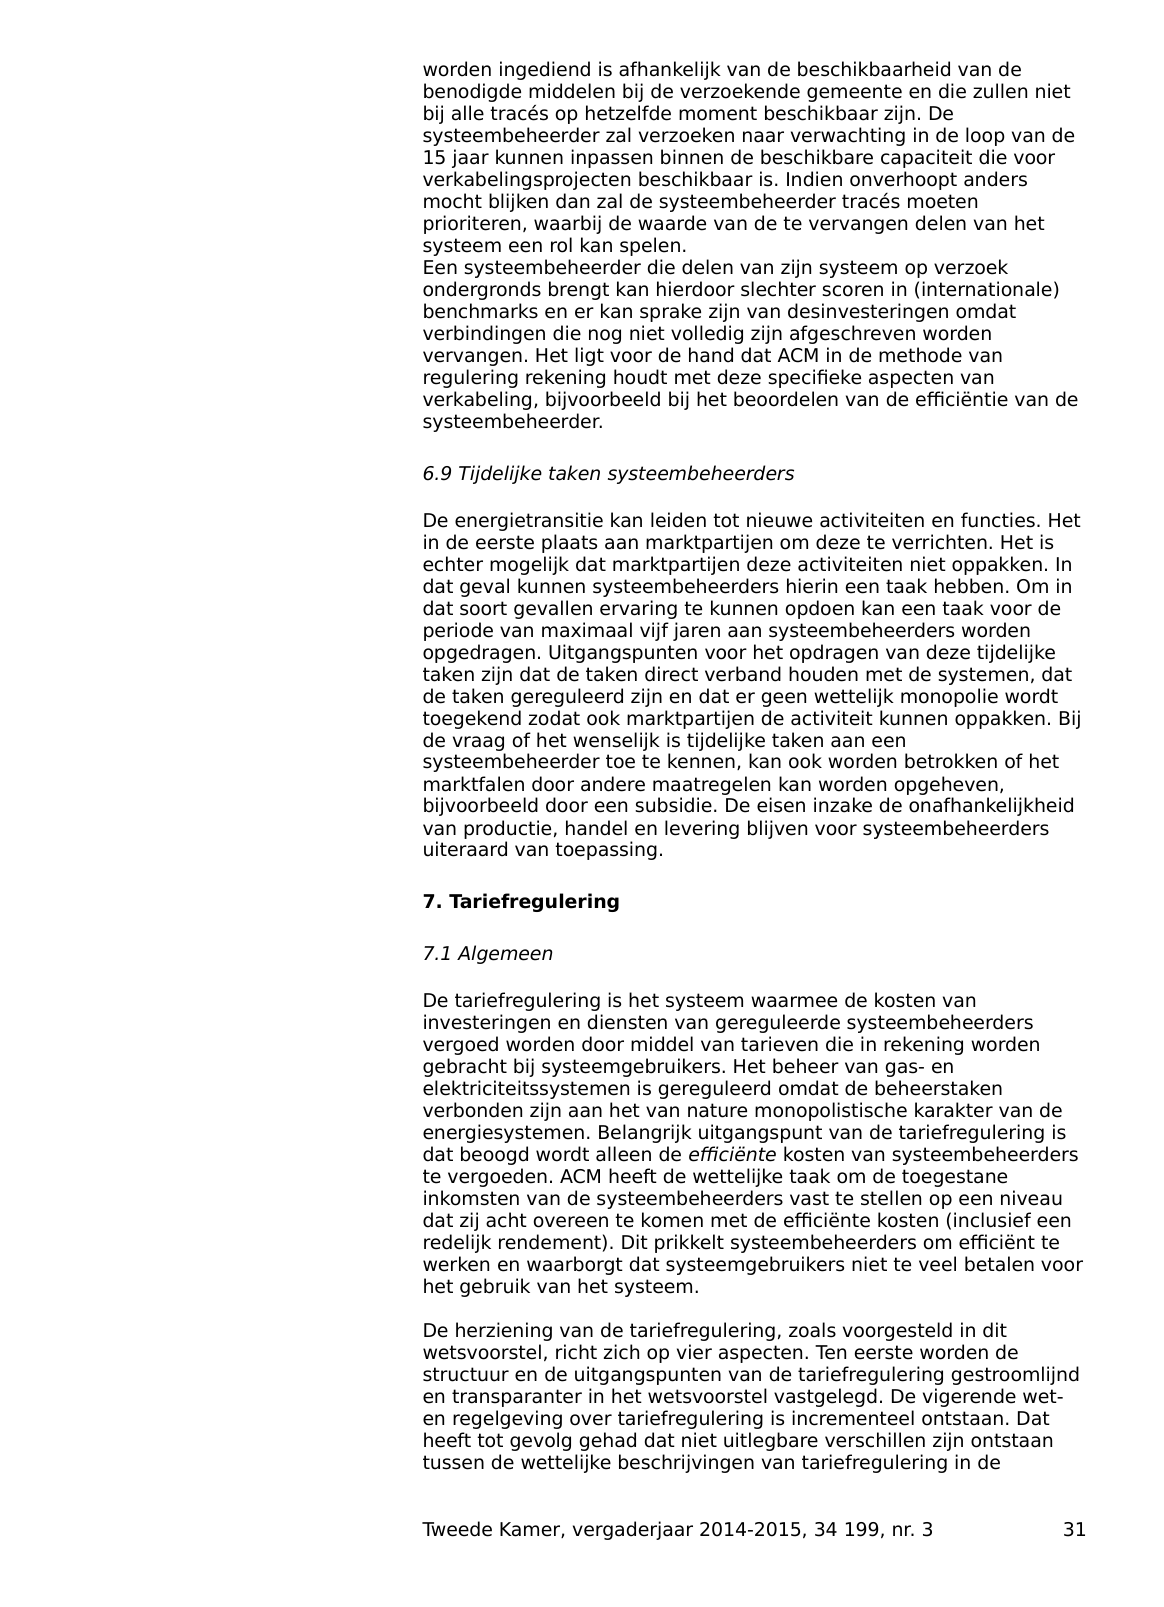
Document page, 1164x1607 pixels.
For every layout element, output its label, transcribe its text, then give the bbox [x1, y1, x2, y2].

text De tariefregulering is het systeem waarmee de kosten van investeringen en diensten van gereguleerde systeembeheerders vergoed worden door middel van tarieven die in rekening worden gebracht bij systeemgebruikers. Het beheer van gas- en elektriciteitssystemen is gereguleerd omdat de beheerstaken verbonden zijn aan het van nature monopolistische karakter van de energiesystemen. Belangrijk uitgangspunt van de tariefregulering is dat beoogd wordt alleen de efficiënte kosten van systeembeheerders te vergoeden. ACM heeft de wettelijke taak om de toegestane inkomsten van de systeembeheerders vast te stellen op een niveau dat zij acht overeen te komen met de efficiënte kosten (inclusief een redelijk rendement). Dit prikkelt systeembeheerders om efficiënt te werken en waarborgt dat systeemgebruikers niet te veel betalen voor het gebruik van het systeem. [422, 990, 1087, 1298]
text worden ingediend is afhankelijk van de beschikbaarheid van de benodigde middelen bij de verzoekende gemeente en die zullen niet bij alle tracés op hetzelfde moment beschikbaar zijn. De systeembeheerder zal verzoeken naar verwachting in de loop van de 15 jaar kunnen inpassen binnen de beschikbare capaciteit die voor verkabelingsprojecten beschikbaar is. Indien onverhoopt anders mocht blijken dan zal de systeembeheerder tracés moeten prioriteren, waarbij de waarde van de te vervangen delen van het systeem een rol kan spelen. [422, 59, 1087, 257]
subtitle 7.1 Algemeen [422, 943, 1087, 965]
text De herziening van de tariefregulering, zoals voorgesteld in dit wetsvoorstel, richt zich op vier aspecten. Ten eerste worden de structuur en de uitgangspunten van de tariefregulering gestroomlijnd en transparanter in het wetsvoorstel vastgelegd. De vigerende wet- en regelgeving over tariefregulering is incrementeel ontstaan. Dat heeft tot gevolg gehad dat niet uitlegbare verschillen zijn ontstaan tussen de wettelijke beschrijvingen van tariefregulering in de [422, 1320, 1087, 1474]
subtitle 6.9 Tijdelijke taken systeembeheerders [422, 463, 1087, 485]
subtitle 7. Tariefregulering [422, 891, 1087, 913]
text De energietransitie kan leiden tot nieuwe activiteiten en functies. Het in de eerste plaats aan marktpartijen om deze te verrichten. Het is echter mogelijk dat marktpartijen deze activiteiten niet oppakken. In dat geval kunnen systeembeheerders hierin een taak hebben. Om in dat soort gevallen ervaring te kunnen opdoen kan een taak voor de periode van maximaal vijf jaren aan systeembeheerders worden opgedragen. Uitgangspunten voor het opdragen van deze tijdelijke taken zijn dat de taken direct verband houden met de systemen, dat de taken gereguleerd zijn en dat er geen wettelijk monopolie wordt toegekend zodat ook marktpartijen de activiteit kunnen oppakken. Bij de vraag of het wenselijk is tijdelijke taken aan een systeembeheerder toe te kennen, kan ook worden betrokken of het marktfalen door andere maatregelen kan worden opgeheven, bijvoorbeeld door een subsidie. De eisen inzake de onafhankelijkheid van productie, handel en levering blijven voor systeembeheerders uiteraard van toepassing. [422, 510, 1087, 861]
text Een systeembeheerder die delen van zijn systeem op verzoek ondergronds brengt kan hierdoor slechter scoren in (internationale) benchmarks en er kan sprake zijn van desinvesteringen omdat verbindingen die nog niet volledig zijn afgeschreven worden vervangen. Het ligt voor de hand dat ACM in de methode van regulering rekening houdt met deze specifieke aspecten van verkabeling, bijvoorbeeld bij het beoordelen van de efficiëntie van de systeembeheerder. [422, 257, 1087, 433]
